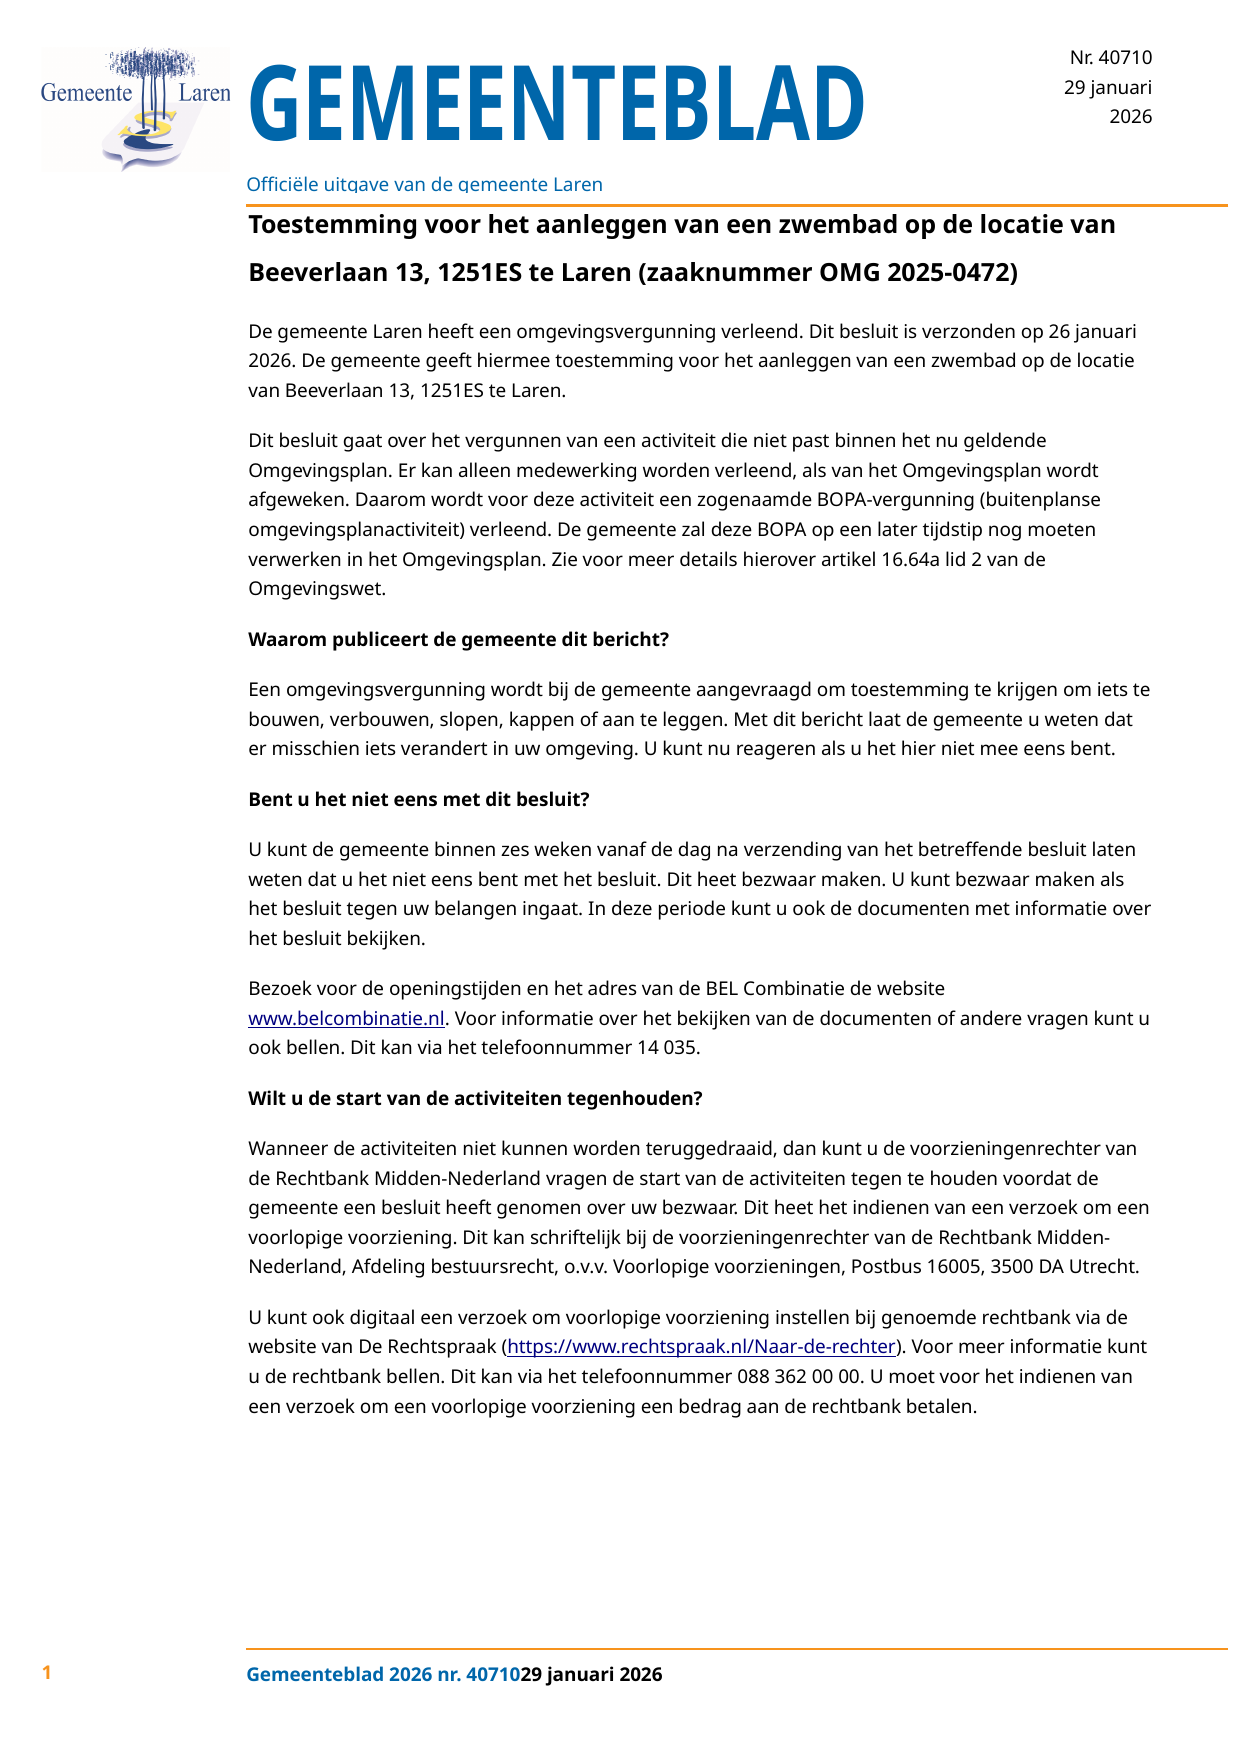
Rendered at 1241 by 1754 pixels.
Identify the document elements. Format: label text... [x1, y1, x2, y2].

text Bent u het niet eens met dit besluit? [248, 786, 1152, 812]
text Waarom publiceert de gemeente dit bericht? [248, 626, 1152, 652]
text Wilt u de start van de activiteiten tegenhouden? [248, 1085, 1152, 1111]
text Bezoek voor de openingstijden en het adres van de BEL Combinatie de website www.belcombinatie.nl. Voor informatie over het bekijken van de documenten of andere vragen kunt u ook bellen. Dit kan via het telefoonnummer 14 035. [248, 975, 1152, 1060]
text De gemeente Laren heeft een omgevingsvergunning verleend. Dit besluit is verzonden op 26 januari 2026. De gemeente geeft hiermee toestemming voor het aanleggen van een zwembad op de locatie van Beeverlaan 13, 1251ES te Laren. [248, 318, 1152, 403]
text Dit besluit gaat over het vergunnen van een activiteit die niet past binnen het nu geldende Omgevingsplan. Er kan alleen medewerking worden verleend, als van het Omgevingsplan wordt afgeweken. Daarom wordt voor deze activiteit een zogenaamde BOPA-vergunning (buitenplanse omgevingsplanactiviteit) verleend. De gemeente zal deze BOPA op een later tijdstip nog moeten verwerken in het Omgevingsplan. Zie voor meer details hierover artikel 16.64a lid 2 van de Omgevingswet. [248, 427, 1152, 601]
text Een omgevingsvergunning wordt bij de gemeente aangevraagd om toestemming te krijgen om iets te bouwen, verbouwen, slopen, kappen of aan te leggen. Met dit bericht laat de gemeente u weten dat er misschien iets verandert in uw omgeving. U kunt nu reageren als u het hier niet mee eens bent. [248, 676, 1152, 761]
text Wanneer de activiteiten niet kunnen worden teruggedraaid, dan kunt u de voorzieningenrechter van de Rechtbank Midden-Nederland vragen de start van de activiteiten tegen te houden voordat de gemeente een besluit heeft genomen over uw bezwaar. Dit heet het indienen van een verzoek om een voorlopige voorziening. Dit kan schriftelijk bij de voorzieningenrechter van de Rechtbank Midden-Nederland, Afdeling bestuursrecht, o.v.v. Voorlopige voorzieningen, Postbus 16005, 3500 DA Utrecht. [248, 1135, 1152, 1279]
text U kunt de gemeente binnen zes weken vanaf de dag na verzending van het betreffende besluit laten weten dat u het niet eens bent met het besluit. Dit heet bezwaar maken. U kunt bezwaar maken als het besluit tegen uw belangen ingaat. In deze periode kunt u ook de documenten met informatie over het besluit bekijken. [248, 836, 1152, 951]
text Toestemming voor het aanleggen van een zwembad op de locatie van Beeverlaan 13, 1251ES te Laren (zaaknummer OMG 2025-0472) [248, 207, 1152, 288]
text U kunt ook digitaal een verzoek om voorlopige voorziening instellen bij genoemde rechtbank via de website van De Rechtspraak (https://www.rechtspraak.nl/Naar-de-rechter). Voor meer informatie kunt u de rechtbank bellen. Dit kan via het telefoonnummer 088 362 00 00. U moet voor het indienen van een verzoek om een voorlopige voorziening een bedrag aan de rechtbank betalen. [248, 1304, 1152, 1419]
picture [41, 47, 231, 172]
